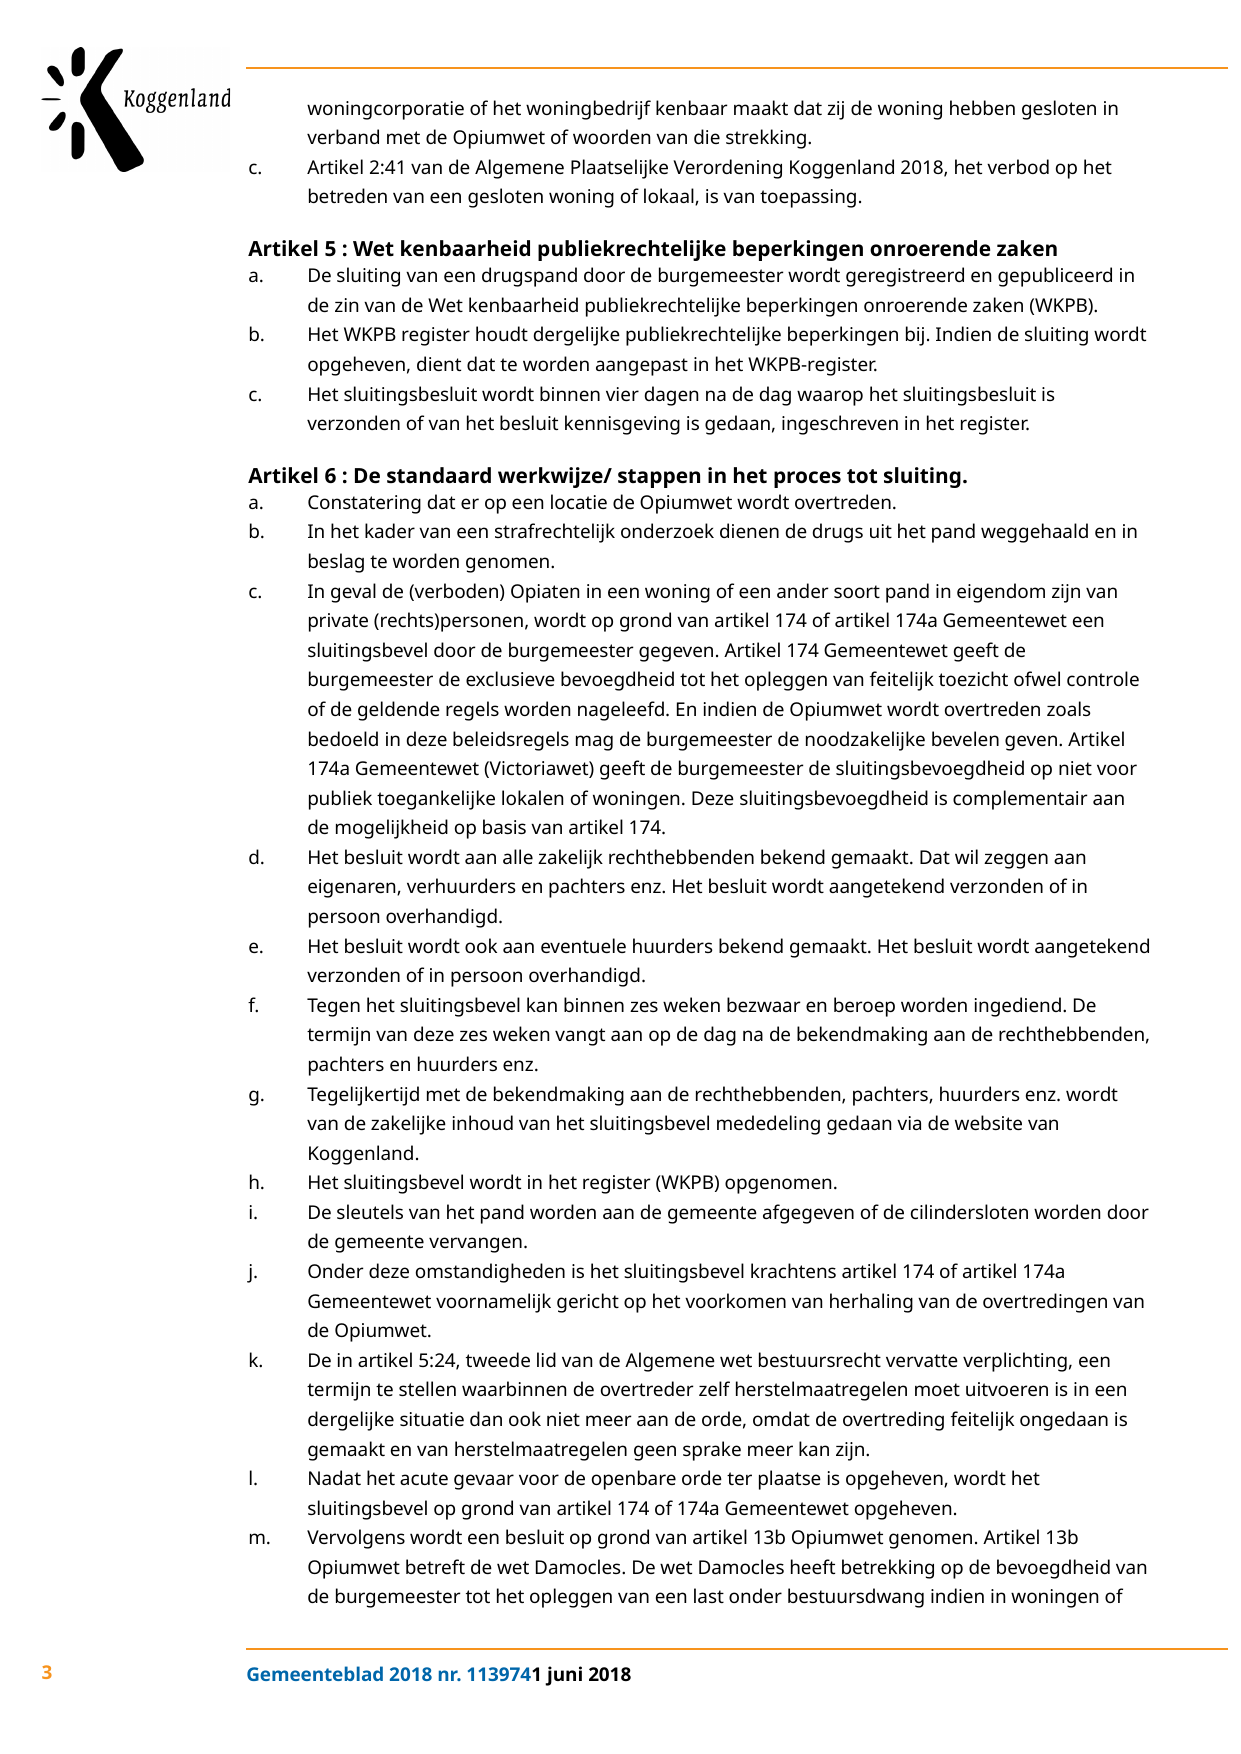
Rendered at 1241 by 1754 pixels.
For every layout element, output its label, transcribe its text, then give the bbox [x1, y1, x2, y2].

picture [41, 47, 231, 172]
list Nadat het acute gevaar voor de openbare orde ter plaatse is opgeheven, wordt het sluitingsbevel op grond van artikel 174 of 174a Gemeentewet opgeheven. [248, 1465, 1152, 1521]
list Het WKPB register houdt dergelijke publiekrechtelijke beperkingen bij. Indien de sluiting wordt opgeheven, dient dat te worden aangepast in het WKPB-register. [248, 322, 1152, 377]
list woningcorporatie of het woningbedrijf kenbaar maakt dat zij de woning hebben gesloten in verband met de Opiumwet of woorden van die strekking. [248, 95, 1152, 150]
list Het besluit wordt aan alle zakelijk rechthebbenden bekend gemaakt. Dat wil zeggen aan eigenaren, verhuurders en pachters enz. Het besluit wordt aangetekend verzonden of in persoon overhandigd. [248, 844, 1152, 929]
text Artikel 5 : Wet kenbaarheid publiekrechtelijke beperkingen onroerende zaken [248, 234, 1152, 262]
list De sleutels van het pand worden aan de gemeente afgegeven of de cilindersloten worden door de gemeente vervangen. [248, 1199, 1152, 1254]
list Constatering dat er op een locatie de Opiumwet wordt overtreden. [248, 489, 1152, 515]
list Het sluitingsbesluit wordt binnen vier dagen na de dag waarop het sluitingsbesluit is verzonden of van het besluit kennisgeving is gedaan, ingeschreven in het register. [248, 381, 1152, 436]
list In het kader van een strafrechtelijk onderzoek dienen de drugs uit het pand weggehaald en in beslag te worden genomen. [248, 519, 1152, 574]
list Artikel 2:41 van de Algemene Plaatselijke Verordening Koggenland 2018, het verbod op het betreden van een gesloten woning of lokaal, is van toepassing. [248, 154, 1152, 209]
list Onder deze omstandigheden is het sluitingsbevel krachtens artikel 174 of artikel 174a Gemeentewet voornamelijk gericht op het voorkomen van herhaling van de overtredingen van de Opiumwet. [248, 1258, 1152, 1343]
list Het sluitingsbevel wordt in het register (WKPB) opgenomen. [248, 1169, 1152, 1195]
list Vervolgens wordt een besluit op grond van artikel 13b Opiumwet genomen. Artikel 13b Opiumwet betreft de wet Damocles. De wet Damocles heeft betrekking op de bevoegdheid van de burgemeester tot het opleggen van een last onder bestuursdwang indien in woningen of [248, 1524, 1152, 1609]
list Tegelijkertijd met de bekendmaking aan de rechthebbenden, pachters, huurders enz. wordt van de zakelijke inhoud van het sluitingsbevel mededeling gedaan via de website van Koggenland. [248, 1081, 1152, 1166]
text Artikel 6 : De standaard werkwijze/ stappen in het proces tot sluiting. [248, 461, 1152, 489]
list Het besluit wordt ook aan eventuele huurders bekend gemaakt. Het besluit wordt aangetekend verzonden of in persoon overhandigd. [248, 933, 1152, 988]
list De sluiting van een drugspand door de burgemeester wordt geregistreerd en gepubliceerd in de zin van de Wet kenbaarheid publiekrechtelijke beperkingen onroerende zaken (WKPB). [248, 262, 1152, 318]
list Tegen het sluitingsbevel kan binnen zes weken bezwaar en beroep worden ingediend. De termijn van deze zes weken vangt aan op de dag na de bekendmaking aan de rechthebbenden, pachters en huurders enz. [248, 992, 1152, 1077]
list De in artikel 5:24, tweede lid van de Algemene wet bestuursrecht vervatte verplichting, een termijn te stellen waarbinnen de overtreder zelf herstelmaatregelen moet uitvoeren is in een dergelijke situatie dan ook niet meer aan de orde, omdat de overtreding feitelijk ongedaan is gemaakt en van herstelmaatregelen geen sprake meer kan zijn. [248, 1347, 1152, 1462]
list In geval de (verboden) Opiaten in een woning of een ander soort pand in eigendom zijn van private (rechts)personen, wordt op grond van artikel 174 of artikel 174a Gemeentewet een sluitingsbevel door de burgemeester gegeven. Artikel 174 Gemeentewet geeft de burgemeester de exclusieve bevoegdheid tot het opleggen van feitelijk toezicht ofwel controle of de geldende regels worden nageleefd. En indien de Opiumwet wordt overtreden zoals bedoeld in deze beleidsregels mag de burgemeester de noodzakelijke bevelen geven. Artikel 174a Gemeentewet (Victoriawet) geeft de burgemeester de sluitingsbevoegdheid op niet voor publiek toegankelijke lokalen of woningen. Deze sluitingsbevoegdheid is complementair aan de mogelijkheid op basis van artikel 174. [248, 578, 1152, 840]
